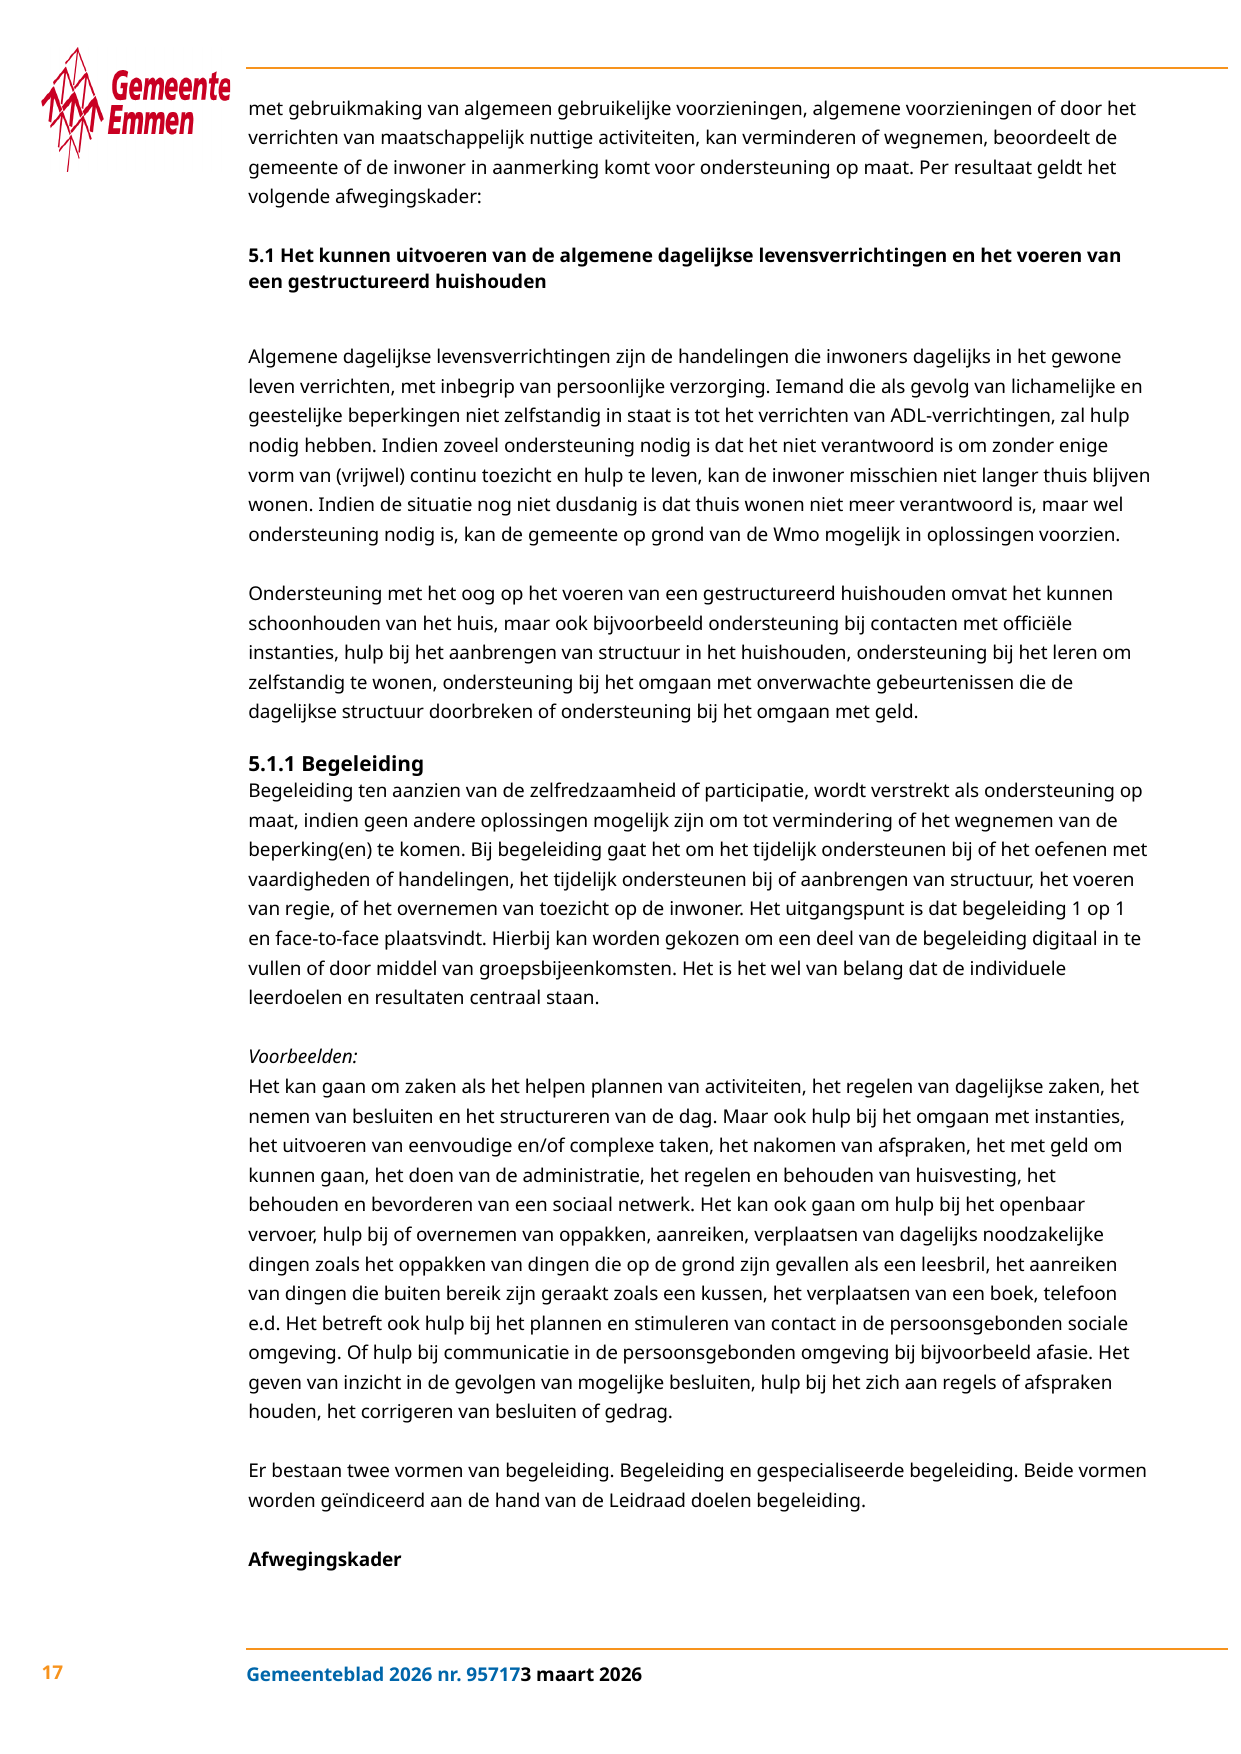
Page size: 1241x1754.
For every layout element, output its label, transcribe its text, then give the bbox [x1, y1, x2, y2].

text Ondersteuning met het oog op het voeren van een gestructureerd huishouden omvat het kunnen schoonhouden van het huis, maar ook bijvoorbeeld ondersteuning bij contacten met officiële instanties, hulp bij het aanbrengen van structuur in het huishouden, ondersteuning bij het leren om zelfstandig te wonen, ondersteuning bij het omgaan met onverwachte gebeurtenissen die de dagelijkse structuur doorbreken of ondersteuning bij het omgaan met geld. [248, 580, 1152, 724]
text 5.1 Het kunnen uitvoeren van de algemene dagelijkse levensverrichtingen en het voeren van een gestructureerd huishouden [248, 243, 1152, 294]
text Afwegingskader [248, 1546, 1152, 1572]
text met gebruikmaking van algemeen gebruikelijke voorzieningen, algemene voorzieningen of door het verrichten van maatschappelijk nuttige activiteiten, kan verminderen of wegnemen, beoordeelt de gemeente of de inwoner in aanmerking komt voor ondersteuning op maat. Per resultaat geldt het volgende afwegingskader: [248, 95, 1152, 209]
text Begeleiding ten aanzien van de zelfredzaamheid of participatie, wordt verstrekt als ondersteuning op maat, indien geen andere oplossingen mogelijk zijn om tot vermindering of het wegnemen van de beperking(en) te komen. Bij begeleiding gaat het om het tijdelijk ondersteunen bij of het oefenen met vaardigheden of handelingen, het tijdelijk ondersteunen bij of aanbrengen van structuur, het voeren van regie, of het overnemen van toezicht op de inwoner. Het uitgangspunt is dat begeleiding 1 op 1 en face-to-face plaatsvindt. Hierbij kan worden gekozen om een deel van de begeleiding digitaal in te vullen of door middel van groepsbijeenkomsten. Het is het wel van belang dat de individuele leerdoelen en resultaten centraal staan. [248, 777, 1152, 1010]
picture [41, 47, 231, 172]
text Algemene dagelijkse levensverrichtingen zijn de handelingen die inwoners dagelijks in het gewone leven verrichten, met inbegrip van persoonlijke verzorging. Iemand die als gevolg van lichamelijke en geestelijke beperkingen niet zelfstandig in staat is tot het verrichten van ADL-verrichtingen, zal hulp nodig hebben. Indien zoveel ondersteuning nodig is dat het niet verantwoord is om zonder enige vorm van (vrijwel) continu toezicht en hulp te leven, kan de inwoner misschien niet langer thuis blijven wonen. Indien de situatie nog niet dusdanig is dat thuis wonen niet meer verantwoord is, maar wel ondersteuning nodig is, kan de gemeente op grond van de Wmo mogelijk in oplossingen voorzien. [248, 343, 1152, 547]
text Er bestaan twee vormen van begeleiding. Begeleiding en gespecialiseerde begeleiding. Beide vormen worden geïndiceerd aan de hand van de Leidraad doelen begeleiding. [248, 1457, 1152, 1512]
text 5.1.1 Begeleiding [248, 749, 1152, 777]
table_header Voorbeelden: Het kan gaan om zaken als het helpen plannen van activiteiten, het regelen van dagelijkse zaken, het nemen van besluiten en het structureren van de dag. Maar ook hulp bij het omgaan met instanties, het uitvoeren van eenvoudige en/of complexe taken, het nakomen van afspraken, het met geld om kunnen gaan, het doen van de administratie, het regelen en behouden van huisvesting, het behouden en bevorderen van een sociaal netwerk. Het kan ook gaan om hulp bij het openbaar vervoer, hulp bij of overnemen van oppakken, aanreiken, verplaatsen van dagelijks noodzakelijke dingen zoals het oppakken van dingen die op de grond zijn gevallen als een leesbril, het aanreiken van dingen die buiten bereik zijn geraakt zoals een kussen, het verplaatsen van een boek, telefoon e.d. Het betreft ook hulp bij het plannen en stimuleren van contact in de persoonsgebonden sociale omgeving. Of hulp bij communicatie in de persoonsgebonden omgeving bij bijvoorbeeld afasie. Het geven van inzicht in de gevolgen van mogelijke besluiten, hulp bij het zich aan regels of afspraken houden, het corrigeren van besluiten of gedrag. [248, 1044, 1152, 1424]
